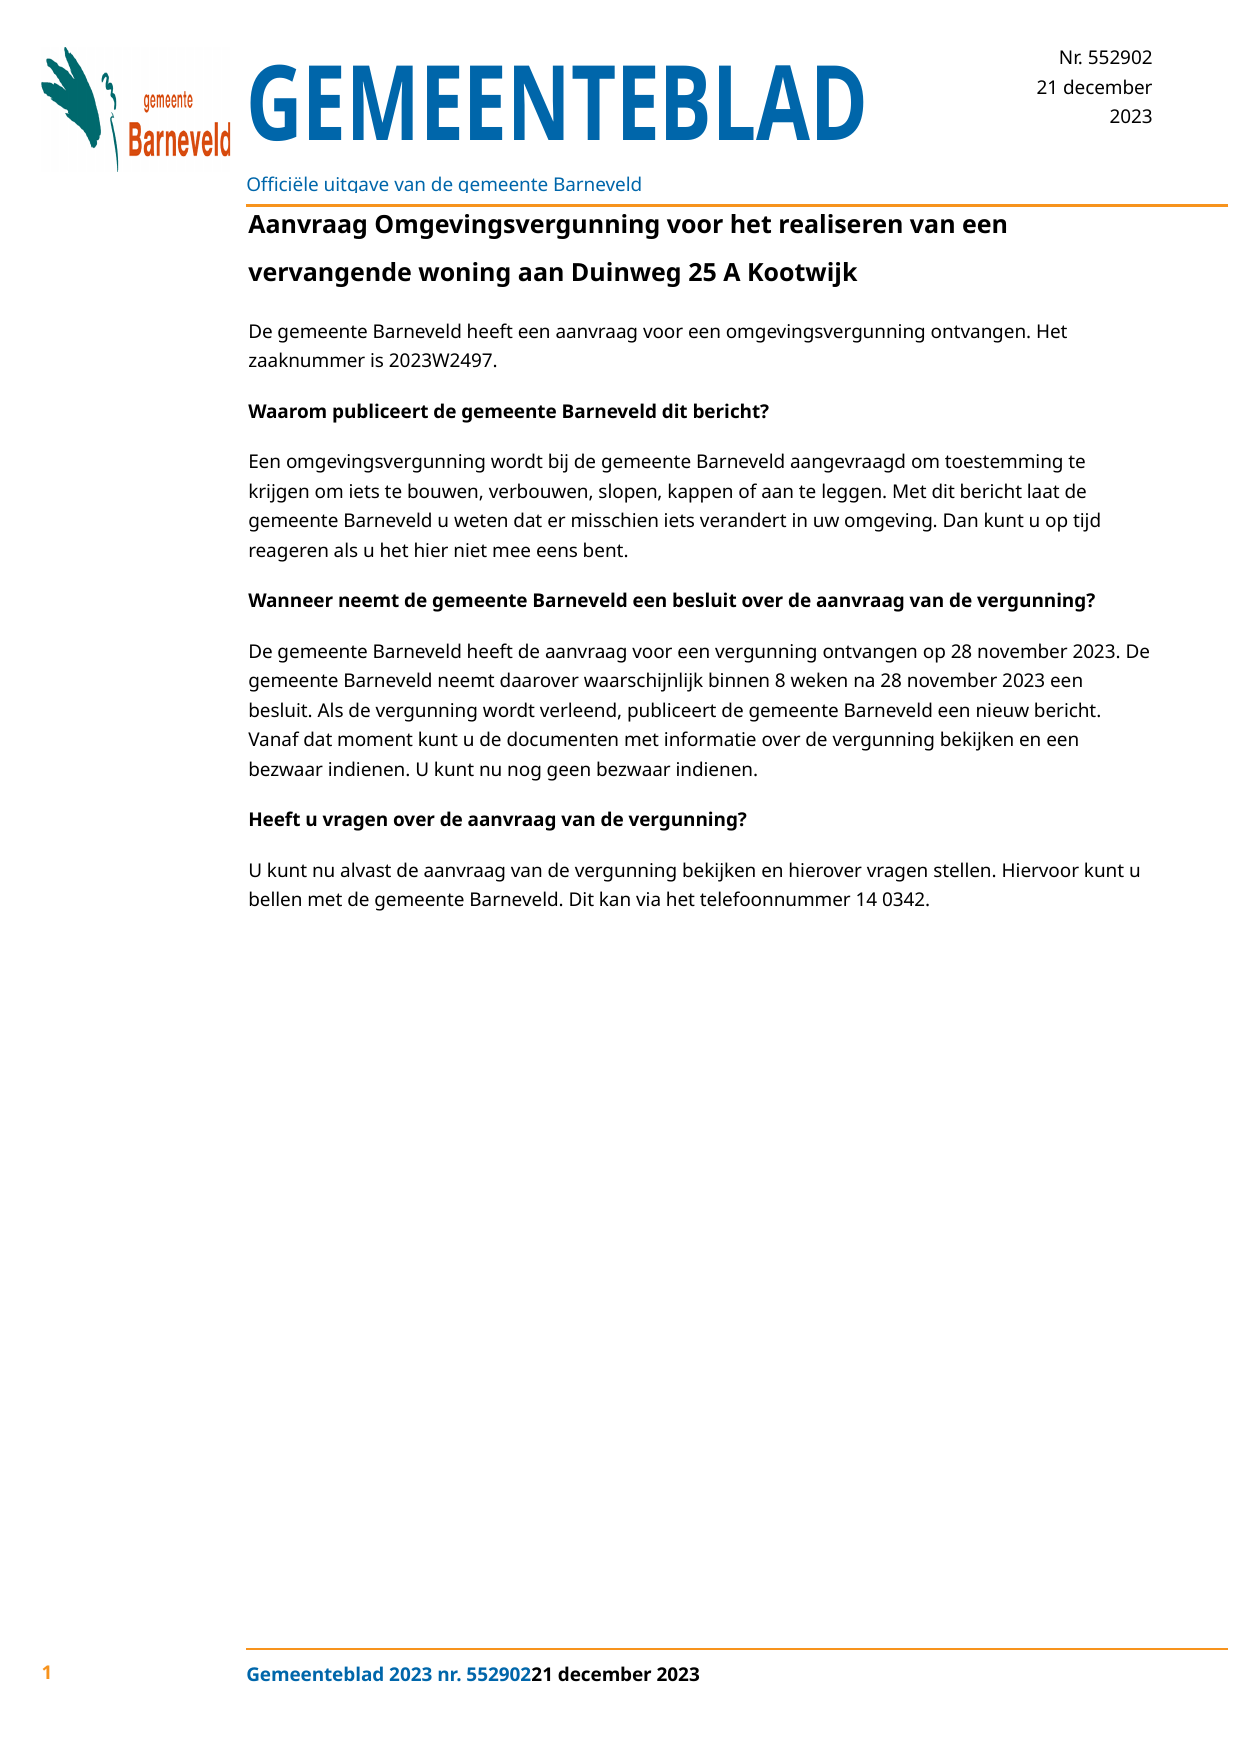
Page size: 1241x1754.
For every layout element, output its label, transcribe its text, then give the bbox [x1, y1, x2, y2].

text De gemeente Barneveld heeft de aanvraag voor een vergunning ontvangen op 28 november 2023. De gemeente Barneveld neemt daarover waarschijnlijk binnen 8 weken na 28 november 2023 een besluit. Als de vergunning wordt verleend, publiceert de gemeente Barneveld een nieuw bericht. Vanaf dat moment kunt u de documenten met informatie over de vergunning bekijken en een bezwaar indienen. U kunt nu nog geen bezwaar indienen. [248, 638, 1152, 782]
picture [41, 47, 231, 172]
text Een omgevingsvergunning wordt bij de gemeente Barneveld aangevraagd om toestemming te krijgen om iets te bouwen, verbouwen, slopen, kappen of aan te leggen. Met dit bericht laat de gemeente Barneveld u weten dat er misschien iets verandert in uw omgeving. Dan kunt u op tijd reageren als u het hier niet mee eens bent. [248, 448, 1152, 563]
text Wanneer neemt de gemeente Barneveld een besluit over de aanvraag van de vergunning? [248, 587, 1152, 613]
text Heeft u vragen over de aanvraag van de vergunning? [248, 807, 1152, 832]
text Aanvraag Omgevingsvergunning voor het realiseren van een vervangende woning aan Duinweg 25 A Kootwijk [248, 207, 1152, 288]
text De gemeente Barneveld heeft een aanvraag voor een omgevingsvergunning ontvangen. Het zaaknummer is 2023W2497. [248, 318, 1152, 373]
text Waarom publiceert de gemeente Barneveld dit bericht? [248, 398, 1152, 424]
text U kunt nu alvast de aanvraag van de vergunning bekijken en hierover vragen stellen. Hiervoor kunt u bellen met de gemeente Barneveld. Dit kan via het telefoonnummer 14 0342. [248, 857, 1152, 912]
